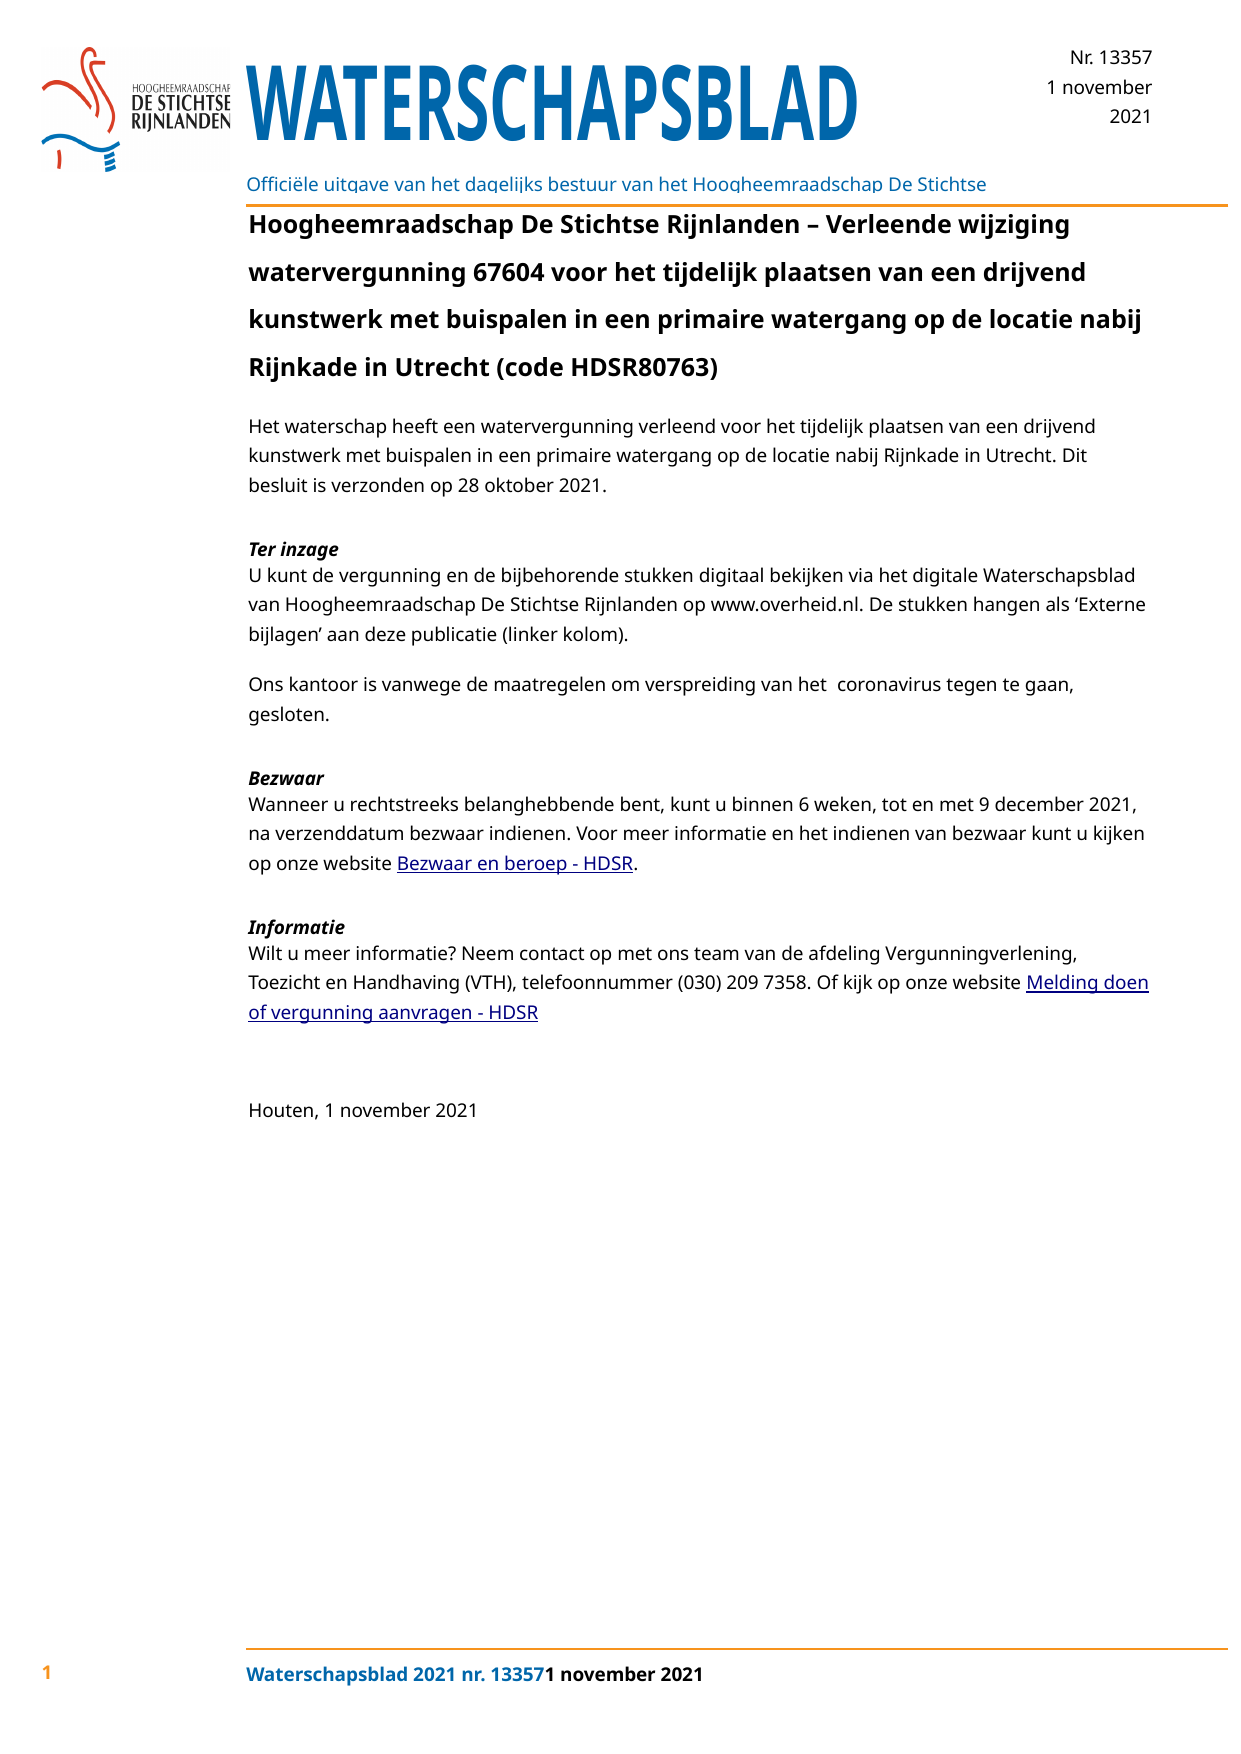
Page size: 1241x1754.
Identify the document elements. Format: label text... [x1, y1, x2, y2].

text Wanneer u rechtstreeks belanghebbende bent, kunt u binnen 6 weken, tot en met 9 december 2021, na verzenddatum bezwaar indienen. Voor meer informatie en het indienen van bezwaar kunt u kijken op onze website Bezwaar en beroep - HDSR. [248, 791, 1152, 876]
text Houten, 1 november 2021 [248, 1097, 1152, 1123]
text Informatie [248, 914, 1152, 940]
text Wilt u meer informatie? Neem contact op met ons team van de afdeling Vergunningverlening, Toezicht en Handhaving (VTH), telefoonnummer (030) 209 7358. Of kijk op onze website Melding doen of vergunning aanvragen - HDSR [248, 940, 1152, 1024]
text Ons kantoor is vanwege de maatregelen om verspreiding van het coronavirus tegen te gaan, gesloten. [248, 672, 1152, 727]
text Het waterschap heeft een watervergunning verleend voor het tijdelijk plaatsen van een drijvend kunstwerk met buispalen in een primaire watergang op de locatie nabij Rijnkade in Utrecht. Dit besluit is verzonden op 28 oktober 2021. [248, 413, 1152, 498]
picture [41, 47, 231, 172]
text Ter inzage [248, 536, 1152, 562]
text U kunt de vergunning en de bijbehorende stukken digitaal bekijken via het digitale Waterschapsblad van Hoogheemraadschap De Stichtse Rijnlanden op www.overheid.nl. De stukken hangen als ‘Externe bijlagen’ aan deze publicatie (linker kolom). [248, 562, 1152, 647]
text Bezwaar [248, 765, 1152, 791]
text Hoogheemraadschap De Stichtse Rijnlanden – Verleende wijziging watervergunning 67604 voor het tijdelijk plaatsen van een drijvend kunstwerk met buispalen in een primaire watergang op de locatie nabij Rijnkade in Utrecht (code HDSR80763) [248, 207, 1152, 384]
